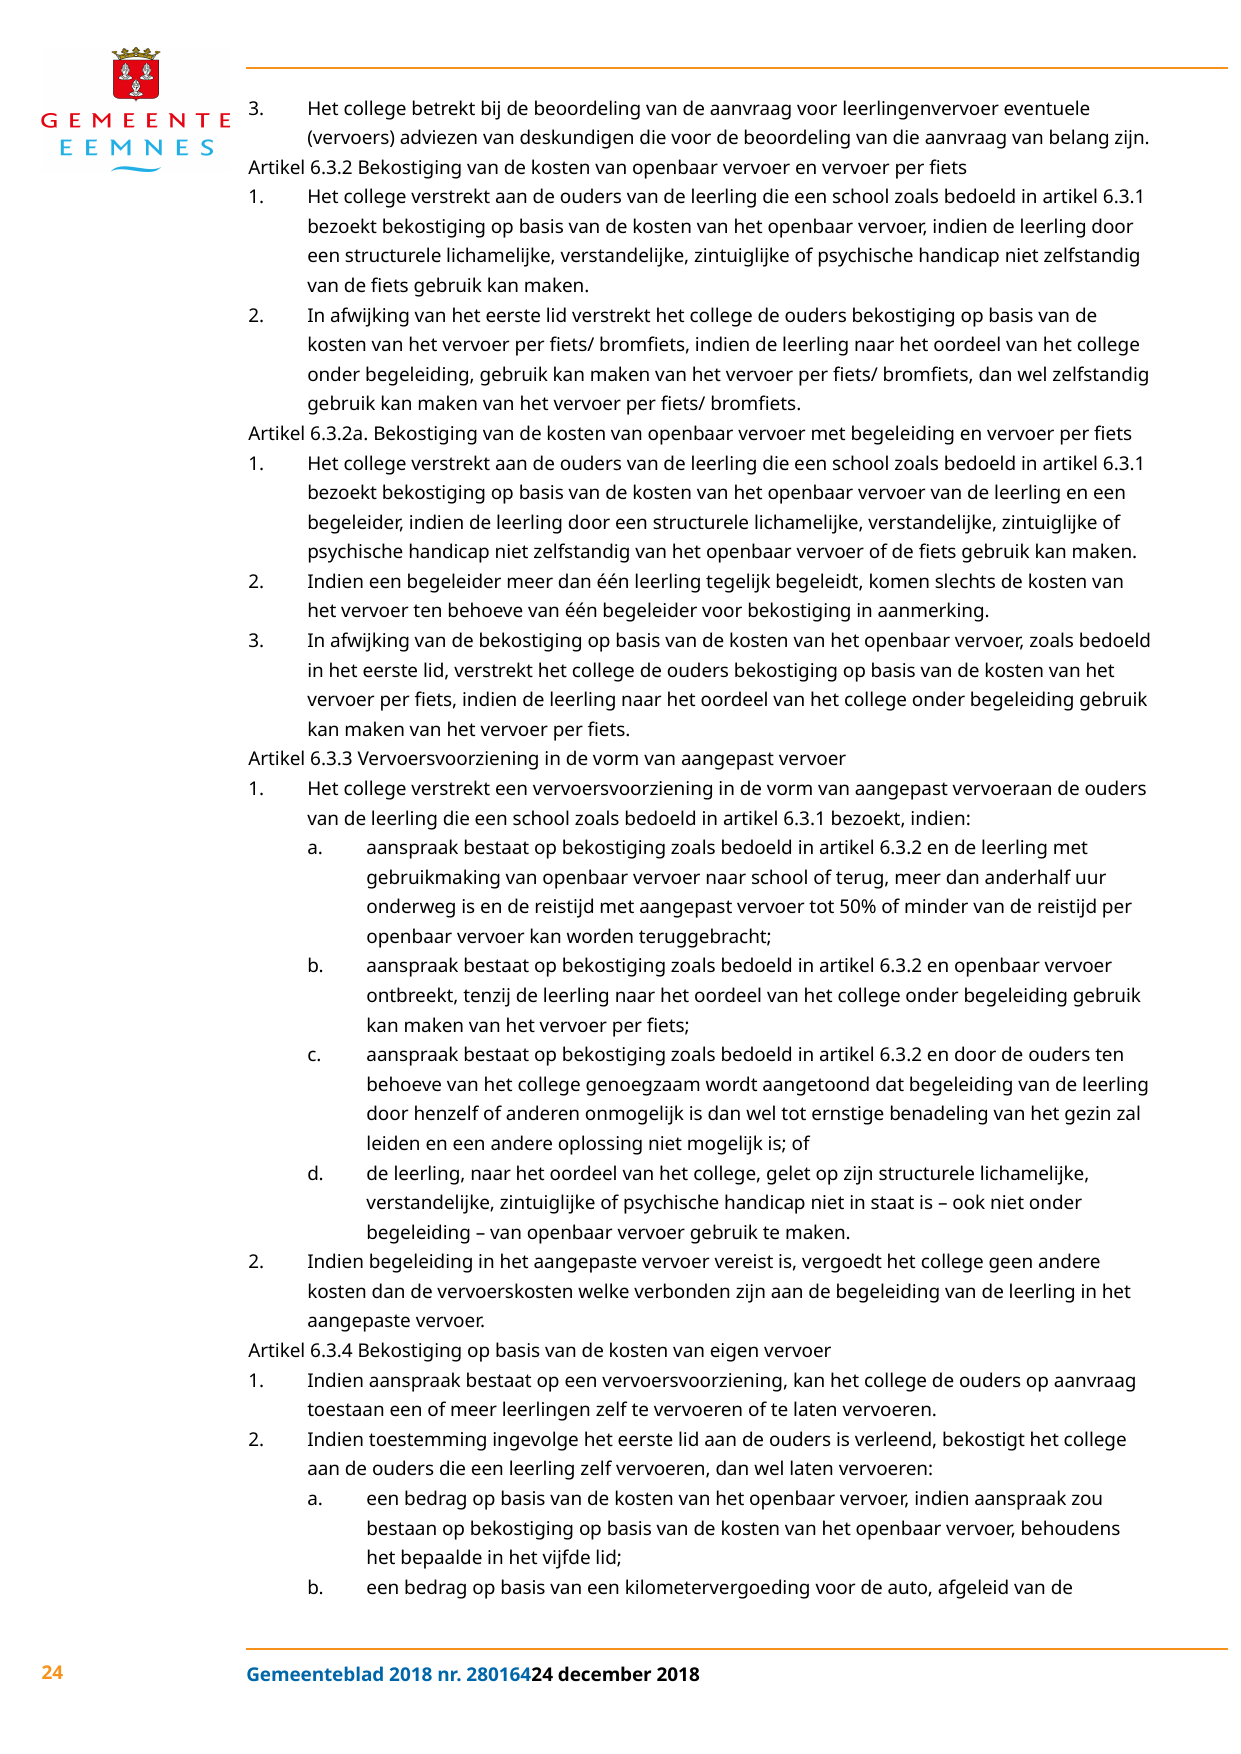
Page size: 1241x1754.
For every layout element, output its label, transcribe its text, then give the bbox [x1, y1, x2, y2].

list Het college verstrekt een vervoersvoorziening in de vorm van aangepast vervoeraan de ouders van de leerling die een school zoals bedoeld in artikel 6.3.1 bezoekt, indien: [248, 775, 1152, 831]
text Artikel 6.3.4 Bekostiging op basis van de kosten van eigen vervoer [248, 1337, 1152, 1363]
list In afwijking van het eerste lid verstrekt het college de ouders bekostiging op basis van de kosten van het vervoer per fiets/ bromfiets, indien de leerling naar het oordeel van het college onder begeleiding, gebruik kan maken van het vervoer per fiets/ bromfiets, dan wel zelfstandig gebruik kan maken van het vervoer per fiets/ bromfiets. [248, 302, 1152, 416]
list aanspraak bestaat op bekostiging zoals bedoeld in artikel 6.3.2 en openbaar vervoer ontbreekt, tenzij de leerling naar het oordeel van het college onder begeleiding gebruik kan maken van het vervoer per fiets; [307, 953, 1152, 1038]
list Het college verstrekt aan de ouders van de leerling die een school zoals bedoeld in artikel 6.3.1 bezoekt bekostiging op basis van de kosten van het openbaar vervoer van de leerling en een begeleider, indien de leerling door een structurele lichamelijke, verstandelijke, zintuiglijke of psychische handicap niet zelfstandig van het openbaar vervoer of de fiets gebruik kan maken. [248, 450, 1152, 564]
list Indien toestemming ingevolge het eerste lid aan de ouders is verleend, bekostigt het college aan de ouders die een leerling zelf vervoeren, dan wel laten vervoeren: [248, 1426, 1152, 1481]
list een bedrag op basis van de kosten van het openbaar vervoer, indien aanspraak zou bestaan op bekostiging op basis van de kosten van het openbaar vervoer, behoudens het bepaalde in het vijfde lid; [307, 1485, 1152, 1570]
text Artikel 6.3.3 Vervoersvoorziening in de vorm van aangepast vervoer [248, 746, 1152, 771]
list Indien begeleiding in het aangepaste vervoer vereist is, vergoedt het college geen andere kosten dan de vervoerskosten welke verbonden zijn aan de begeleiding van de leerling in het aangepaste vervoer. [248, 1248, 1152, 1333]
list een bedrag op basis van een kilometervergoeding voor de auto, afgeleid van de [307, 1574, 1152, 1600]
text Artikel 6.3.2a. Bekostiging van de kosten van openbaar vervoer met begeleiding en vervoer per fiets [248, 420, 1152, 446]
list Het college verstrekt aan de ouders van de leerling die een school zoals bedoeld in artikel 6.3.1 bezoekt bekostiging op basis van de kosten van het openbaar vervoer, indien de leerling door een structurele lichamelijke, verstandelijke, zintuiglijke of psychische handicap niet zelfstandig van de fiets gebruik kan maken. [248, 183, 1152, 298]
picture [41, 47, 231, 172]
list de leerling, naar het oordeel van het college, gelet op zijn structurele lichamelijke, verstandelijke, zintuiglijke of psychische handicap niet in staat is – ook niet onder begeleiding – van openbaar vervoer gebruik te maken. [307, 1160, 1152, 1245]
list Het college betrekt bij de beoordeling van de aanvraag voor leerlingenvervoer eventuele (vervoers) adviezen van deskundigen die voor de beoordeling van die aanvraag van belang zijn. [248, 95, 1152, 150]
text Artikel 6.3.2 Bekostiging van de kosten van openbaar vervoer en vervoer per fiets [248, 154, 1152, 180]
list Indien aanspraak bestaat op een vervoersvoorziening, kan het college de ouders op aanvraag toestaan een of meer leerlingen zelf te vervoeren of te laten vervoeren. [248, 1367, 1152, 1422]
list Indien een begeleider meer dan één leerling tegelijk begeleidt, komen slechts de kosten van het vervoer ten behoeve van één begeleider voor bekostiging in aanmerking. [248, 568, 1152, 623]
list aanspraak bestaat op bekostiging zoals bedoeld in artikel 6.3.2 en door de ouders ten behoeve van het college genoegzaam wordt aangetoond dat begeleiding van de leerling door henzelf of anderen onmogelijk is dan wel tot ernstige benadeling van het gezin zal leiden en een andere oplossing niet mogelijk is; of [307, 1041, 1152, 1156]
list In afwijking van de bekostiging op basis van de kosten van het openbaar vervoer, zoals bedoeld in het eerste lid, verstrekt het college de ouders bekostiging op basis van de kosten van het vervoer per fiets, indien de leerling naar het oordeel van het college onder begeleiding gebruik kan maken van het vervoer per fiets. [248, 627, 1152, 742]
list aanspraak bestaat op bekostiging zoals bedoeld in artikel 6.3.2 en de leerling met gebruikmaking van openbaar vervoer naar school of terug, meer dan anderhalf uur onderweg is en de reistijd met aangepast vervoer tot 50% of minder van de reistijd per openbaar vervoer kan worden teruggebracht; [307, 834, 1152, 949]
